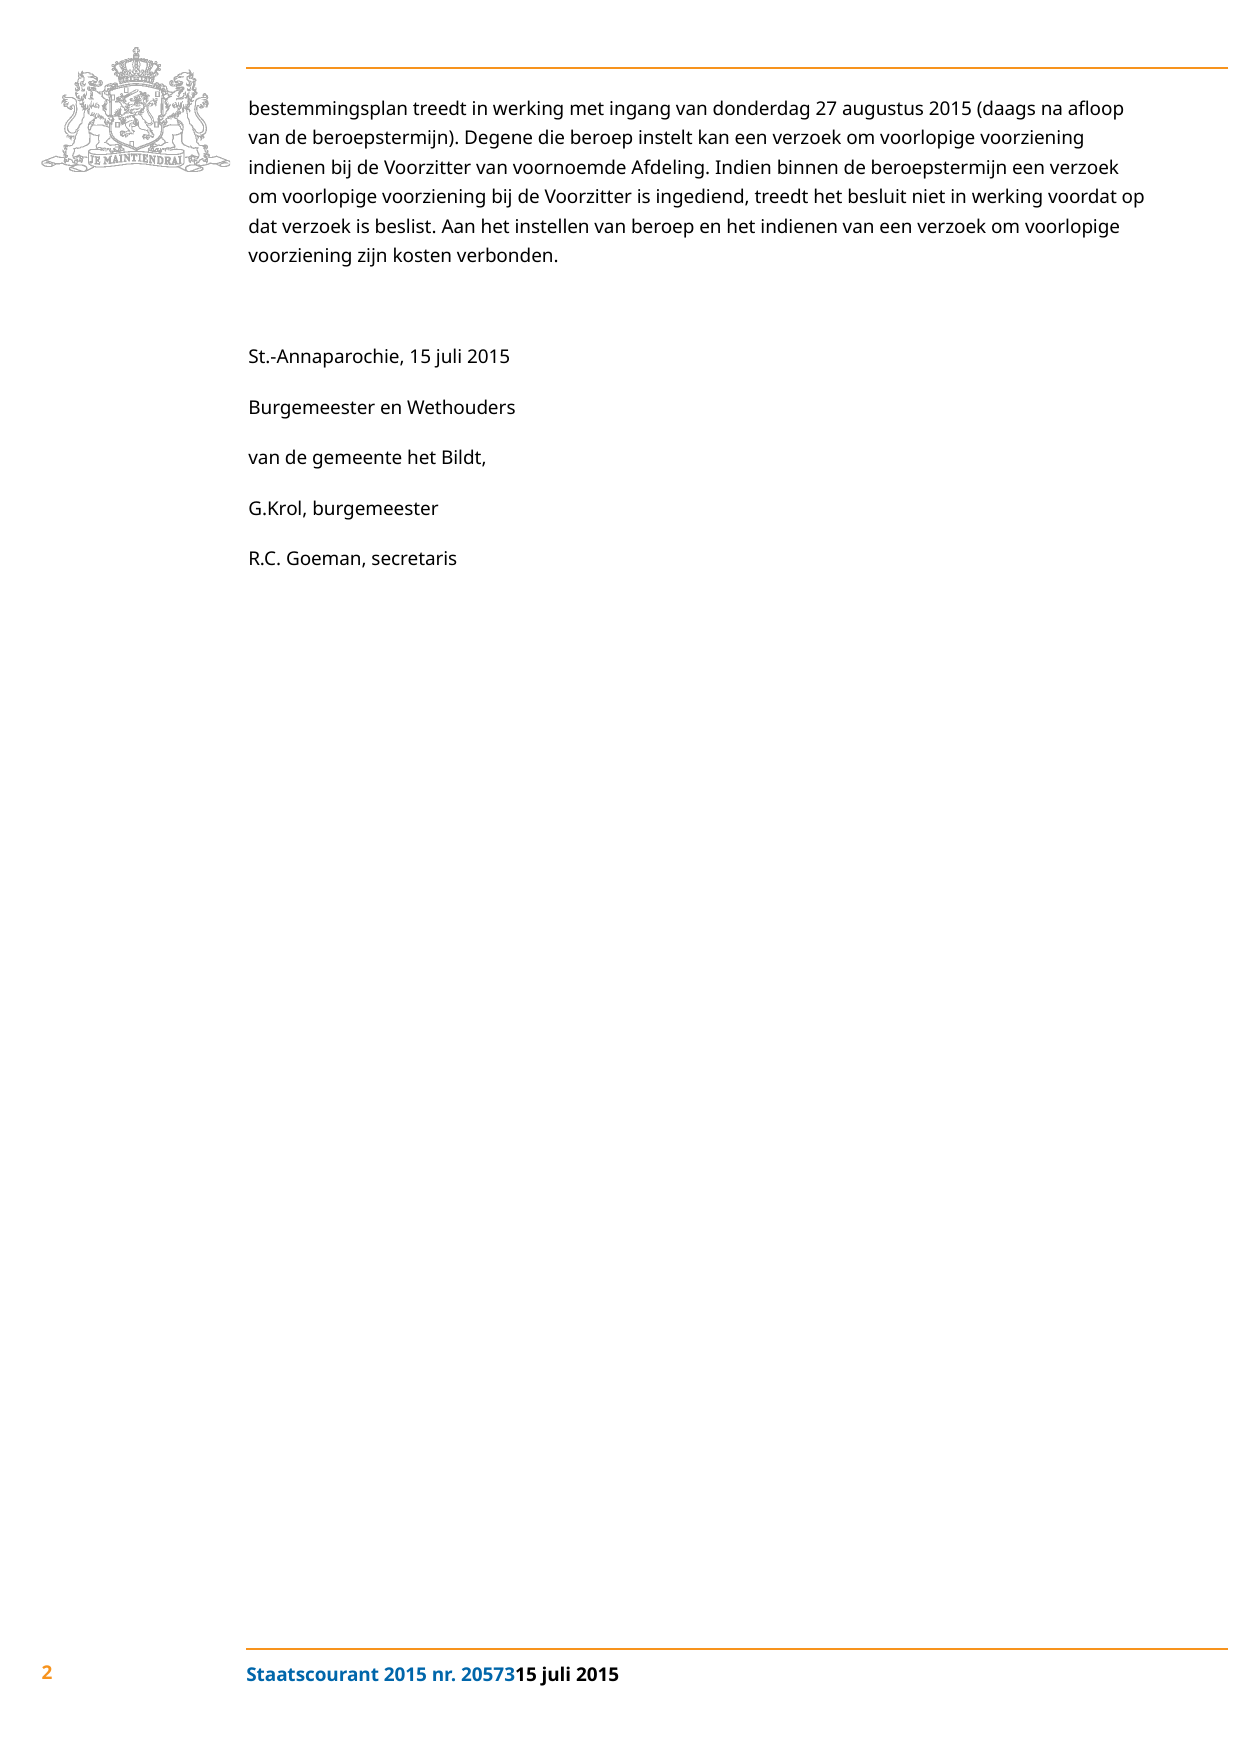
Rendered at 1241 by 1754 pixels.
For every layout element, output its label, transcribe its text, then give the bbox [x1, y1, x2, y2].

text R.C. Goeman, secretaris [248, 545, 1152, 571]
text bestemmingsplan treedt in werking met ingang van donderdag 27 augustus 2015 (daags na afloop van de beroepstermijn). Degene die beroep instelt kan een verzoek om voorlopige voorziening indienen bij de Voorzitter van voornoemde Afdeling. Indien binnen de beroepstermijn een verzoek om voorlopige voorziening bij de Voorzitter is ingediend, treedt het besluit niet in werking voordat op dat verzoek is beslist. Aan het instellen van beroep en het indienen van een verzoek om voorlopige voorziening zijn kosten verbonden. [248, 95, 1152, 268]
text Burgemeester en Wethouders [248, 394, 1152, 420]
text van de gemeente het Bildt, [248, 444, 1152, 470]
picture [41, 47, 231, 172]
text G.Krol, burgemeester [248, 495, 1152, 521]
text St.-Annaparochie, 15 juli 2015 [248, 343, 1152, 369]
